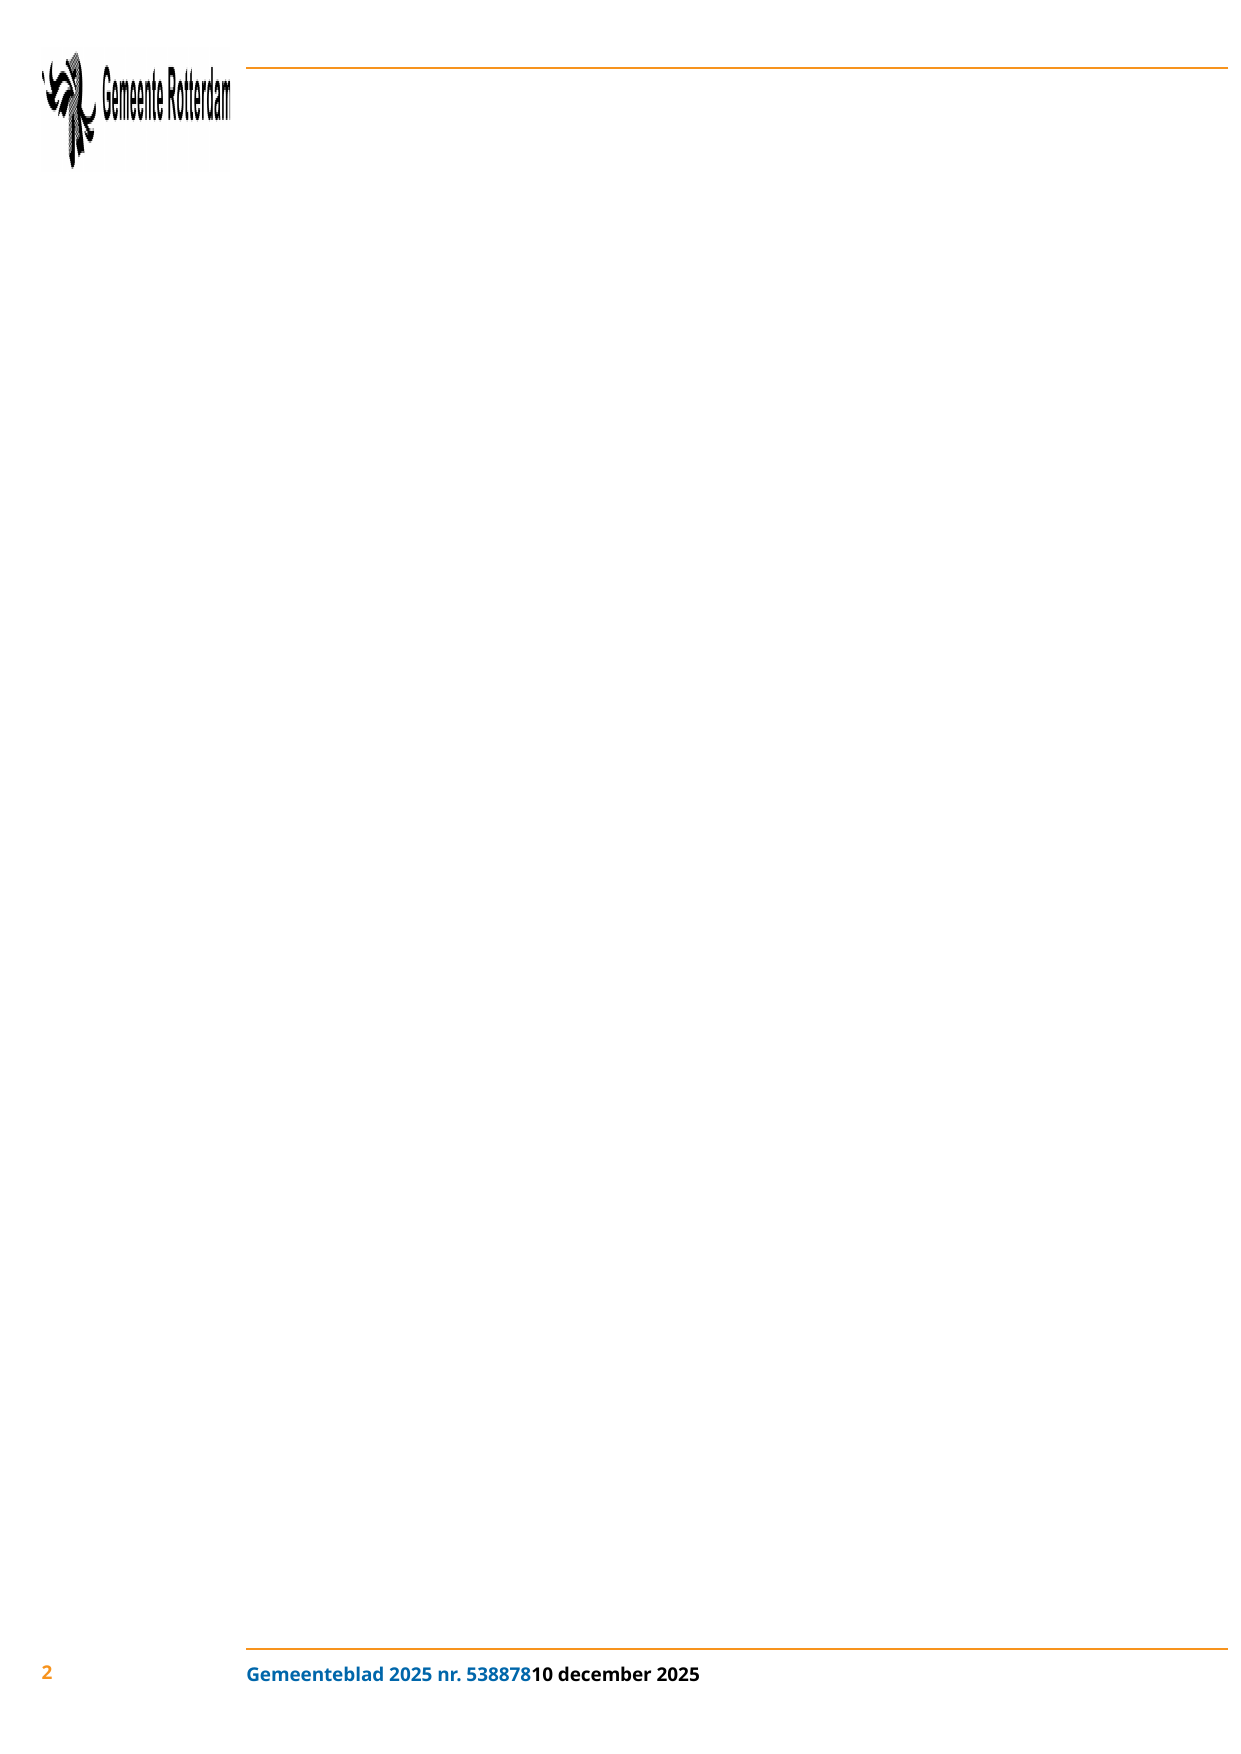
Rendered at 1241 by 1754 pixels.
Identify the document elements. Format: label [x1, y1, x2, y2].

picture [41, 47, 231, 172]
